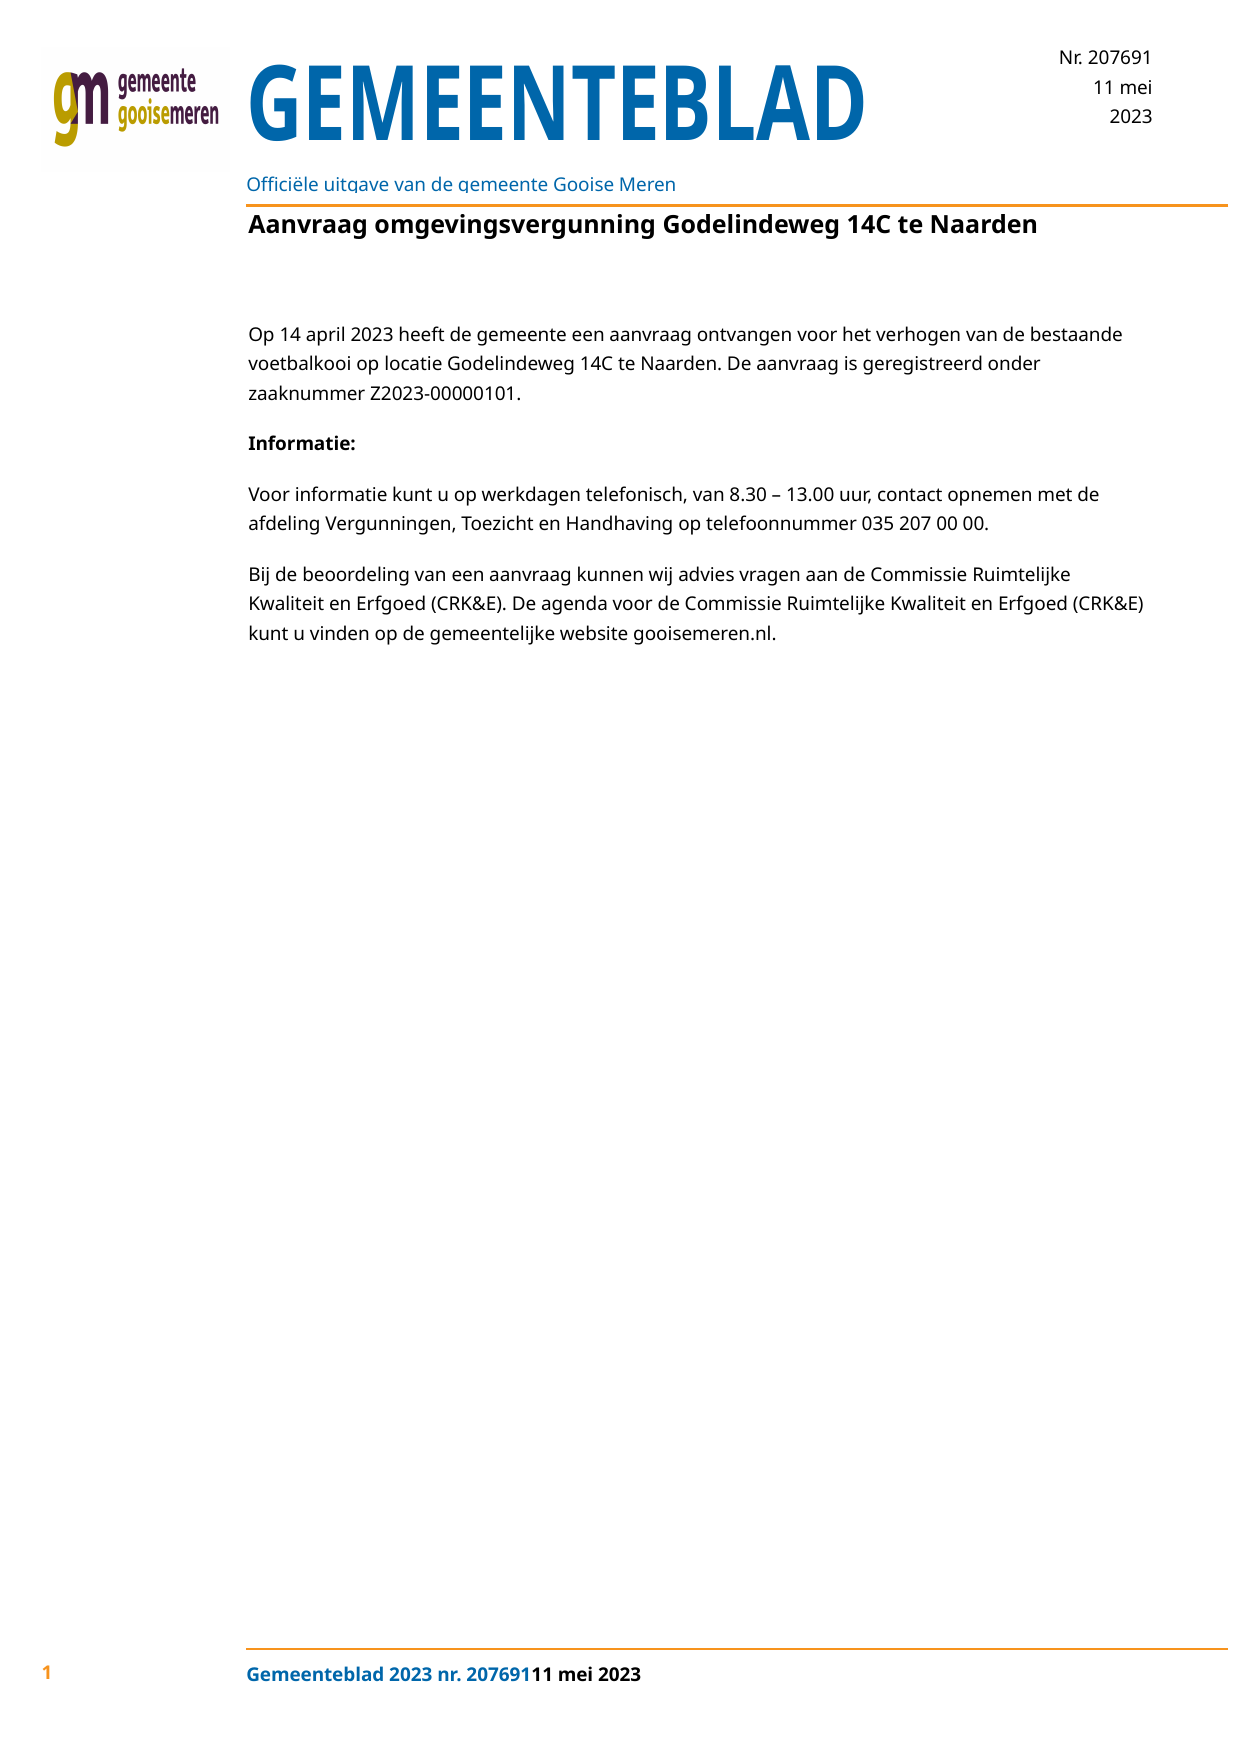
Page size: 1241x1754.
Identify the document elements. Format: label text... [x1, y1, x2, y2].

text Op 14 april 2023 heeft de gemeente een aanvraag ontvangen voor het verhogen van de bestaande voetbalkooi op locatie Godelindeweg 14C te Naarden. De aanvraag is geregistreerd onder zaaknummer Z2023-00000101. [248, 321, 1152, 406]
text Informatie: [248, 430, 1152, 456]
text Aanvraag omgevingsvergunning Godelindeweg 14C te Naarden [248, 207, 1152, 241]
picture [41, 47, 231, 172]
text Voor informatie kunt u op werkdagen telefonisch, van 8.30 – 13.00 uur, contact opnemen met de afdeling Vergunningen, Toezicht en Handhaving op telefoonnummer 035 207 00 00. [248, 481, 1152, 536]
text Bij de beoordeling van een aanvraag kunnen wij advies vragen aan de Commissie Ruimtelijke Kwaliteit en Erfgoed (CRK&E). De agenda voor de Commissie Ruimtelijke Kwaliteit en Erfgoed (CRK&E) kunt u vinden op de gemeentelijke website gooisemeren.nl. [248, 561, 1152, 646]
